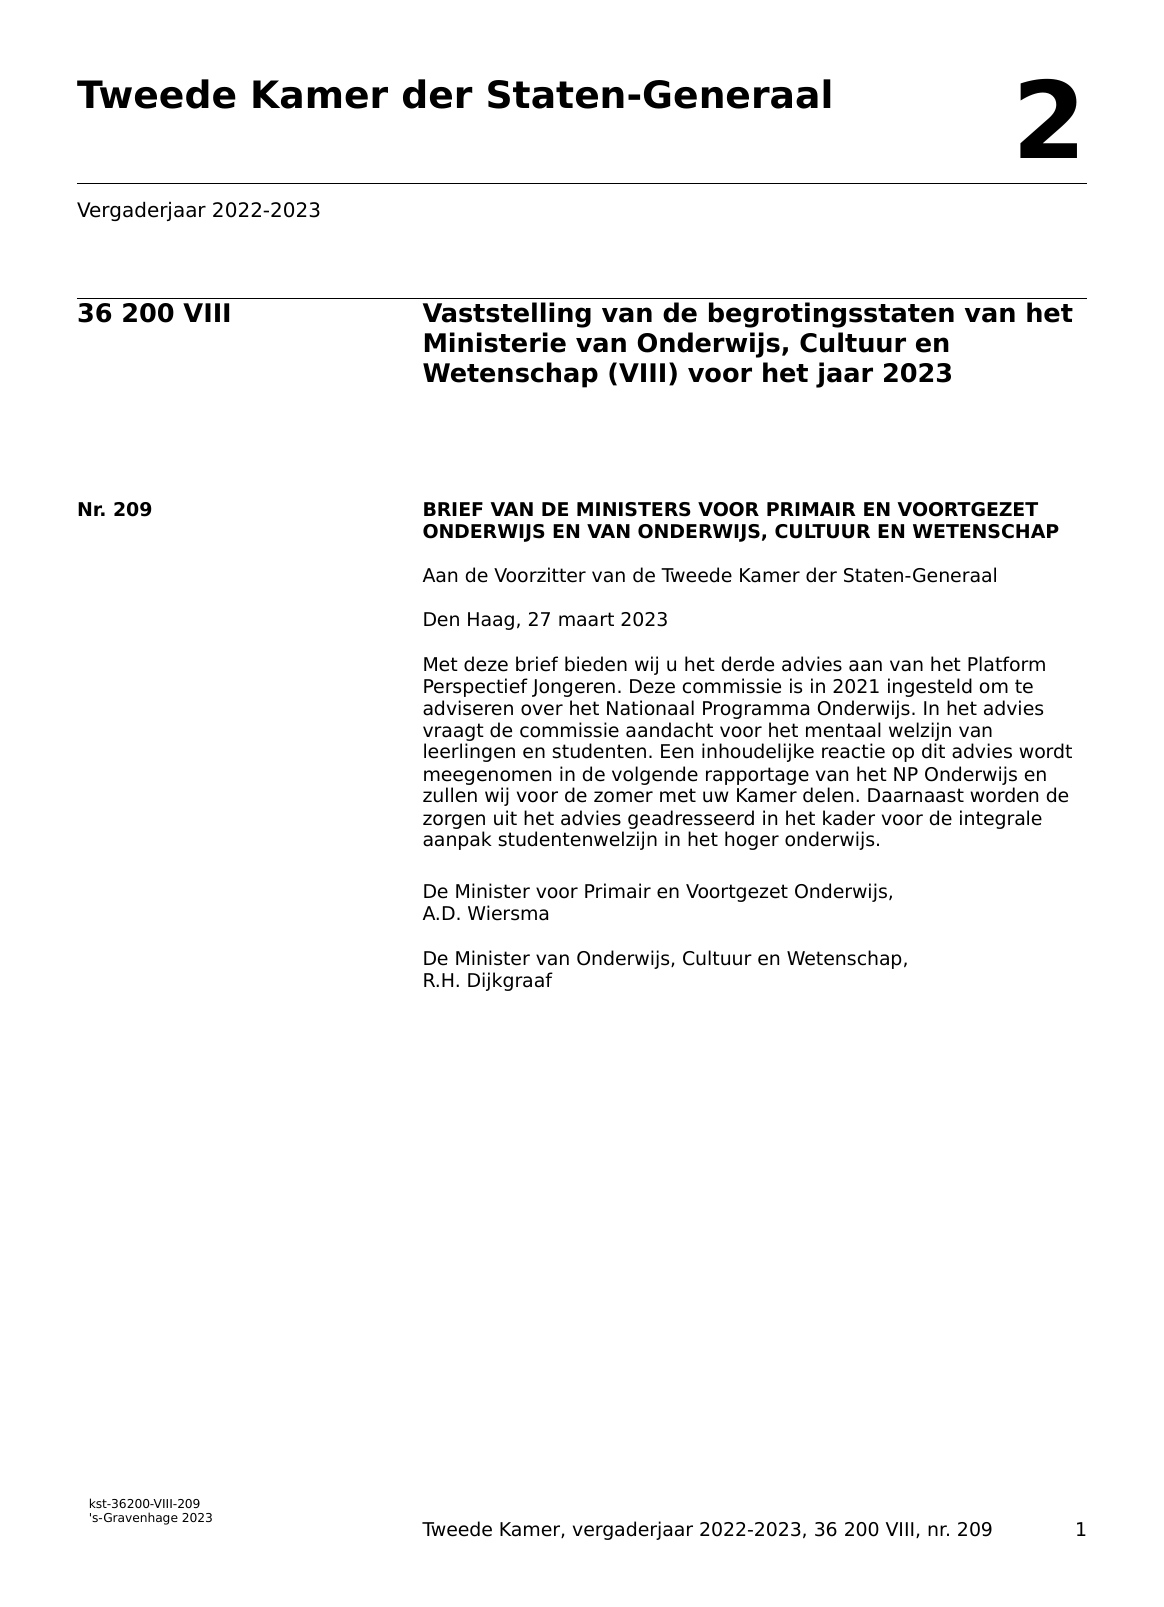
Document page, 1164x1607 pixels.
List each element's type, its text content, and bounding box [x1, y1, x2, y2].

text Met deze brief bieden wij u het derde advies aan van het Platform Perspectief Jongeren. Deze commissie is in 2021 ingesteld om te adviseren over het Nationaal Programma Onderwijs. In het advies vraagt de commissie aandacht voor het mentaal welzijn van leerlingen en studenten. Een inhoudelijke reactie op dit advies wordt meegenomen in de volgende rapportage van het NP Onderwijs en zullen wij voor de zomer met uw Kamer delen. Daarnaast worden de zorgen uit het advies geadresseerd in het kader voor de integrale aanpak studentenwelzijn in het hoger onderwijs. [422, 653, 1087, 851]
text De Minister van Onderwijs, Cultuur en Wetenschap, R.H. Dijkgraaf [422, 947, 1087, 991]
subtitle Nr. 209 BRIEF VAN DE MINISTERS VOOR PRIMAIR EN VOORTGEZET ONDERWIJS EN VAN ONDERWIJS, CULTUUR EN WETENSCHAP [77, 499, 1087, 543]
table_header 2 [886, 59, 1087, 183]
table_header Tweede Kamer der Staten-Generaal [77, 59, 886, 183]
text Den Haag, 27 maart 2023 [422, 609, 1087, 631]
table_cell Vergaderjaar 2022-2023 [77, 184, 1087, 298]
subtitle 36 200 VIII Vaststelling van de begrotingsstaten van het Ministerie van Onderwijs, Cultuur en Wetenschap (VIII) voor het jaar 2023 [77, 299, 1087, 388]
text kst-36200-VIII-209 [88, 1497, 323, 1511]
text Aan de Voorzitter van de Tweede Kamer der Staten-Generaal [422, 565, 1087, 587]
text De Minister voor Primair en Voortgezet Onderwijs, A.D. Wiersma [422, 881, 1087, 925]
text 's-Gravenhage 2023 [88, 1511, 323, 1525]
